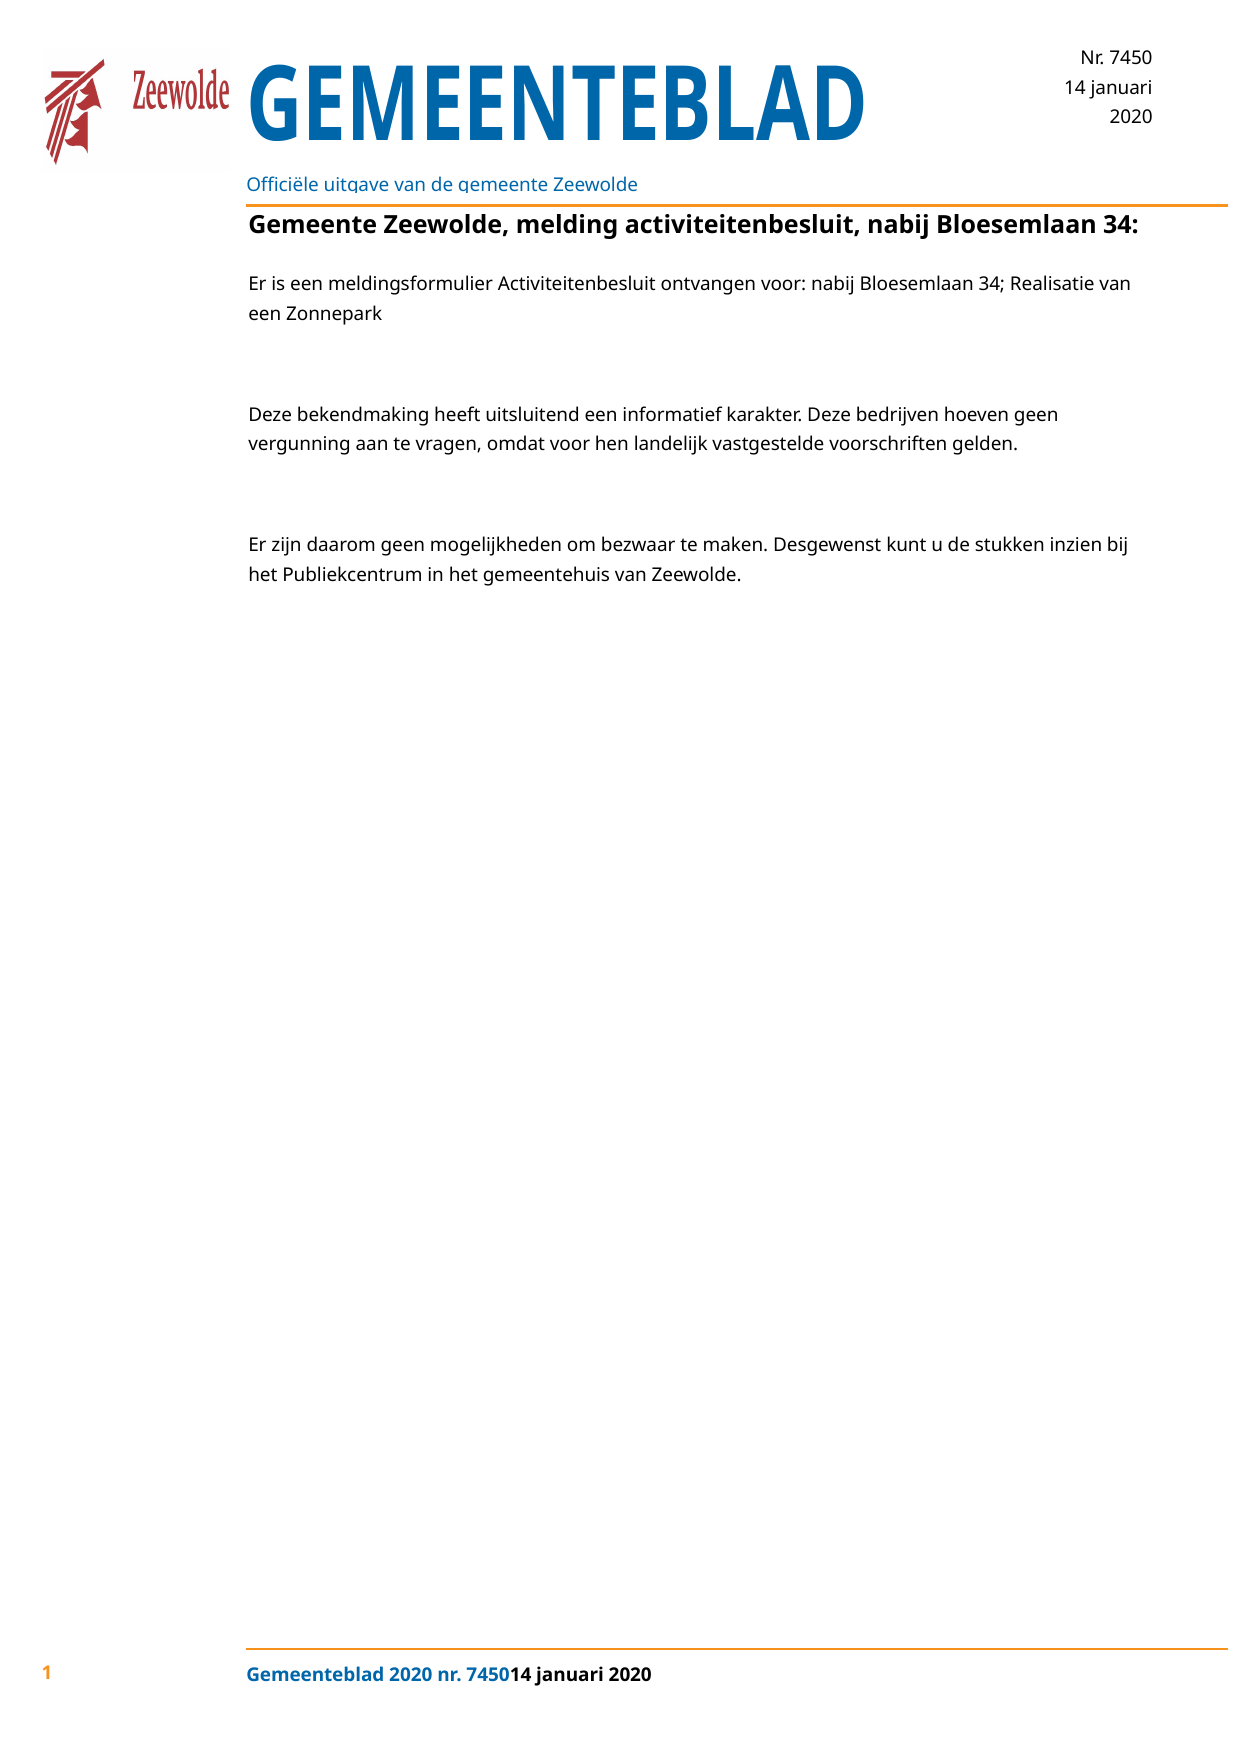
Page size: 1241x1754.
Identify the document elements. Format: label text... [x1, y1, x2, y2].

text Gemeente Zeewolde, melding activiteitenbesluit, nabij Bloesemlaan 34: [248, 207, 1152, 241]
text Er is een meldingsformulier Activiteitenbesluit ontvangen voor: nabij Bloesemlaan 34; Realisatie van een Zonnepark [248, 270, 1152, 326]
picture [41, 47, 231, 172]
text Er zijn daarom geen mogelijkheden om bezwaar te maken. Desgewenst kunt u de stukken inzien bij het Publiekcentrum in het gemeentehuis van Zeewolde. [248, 531, 1152, 586]
text Deze bekendmaking heeft uitsluitend een informatief karakter. Deze bedrijven hoeven geen vergunning aan te vragen, omdat voor hen landelijk vastgestelde voorschriften gelden. [248, 401, 1152, 456]
